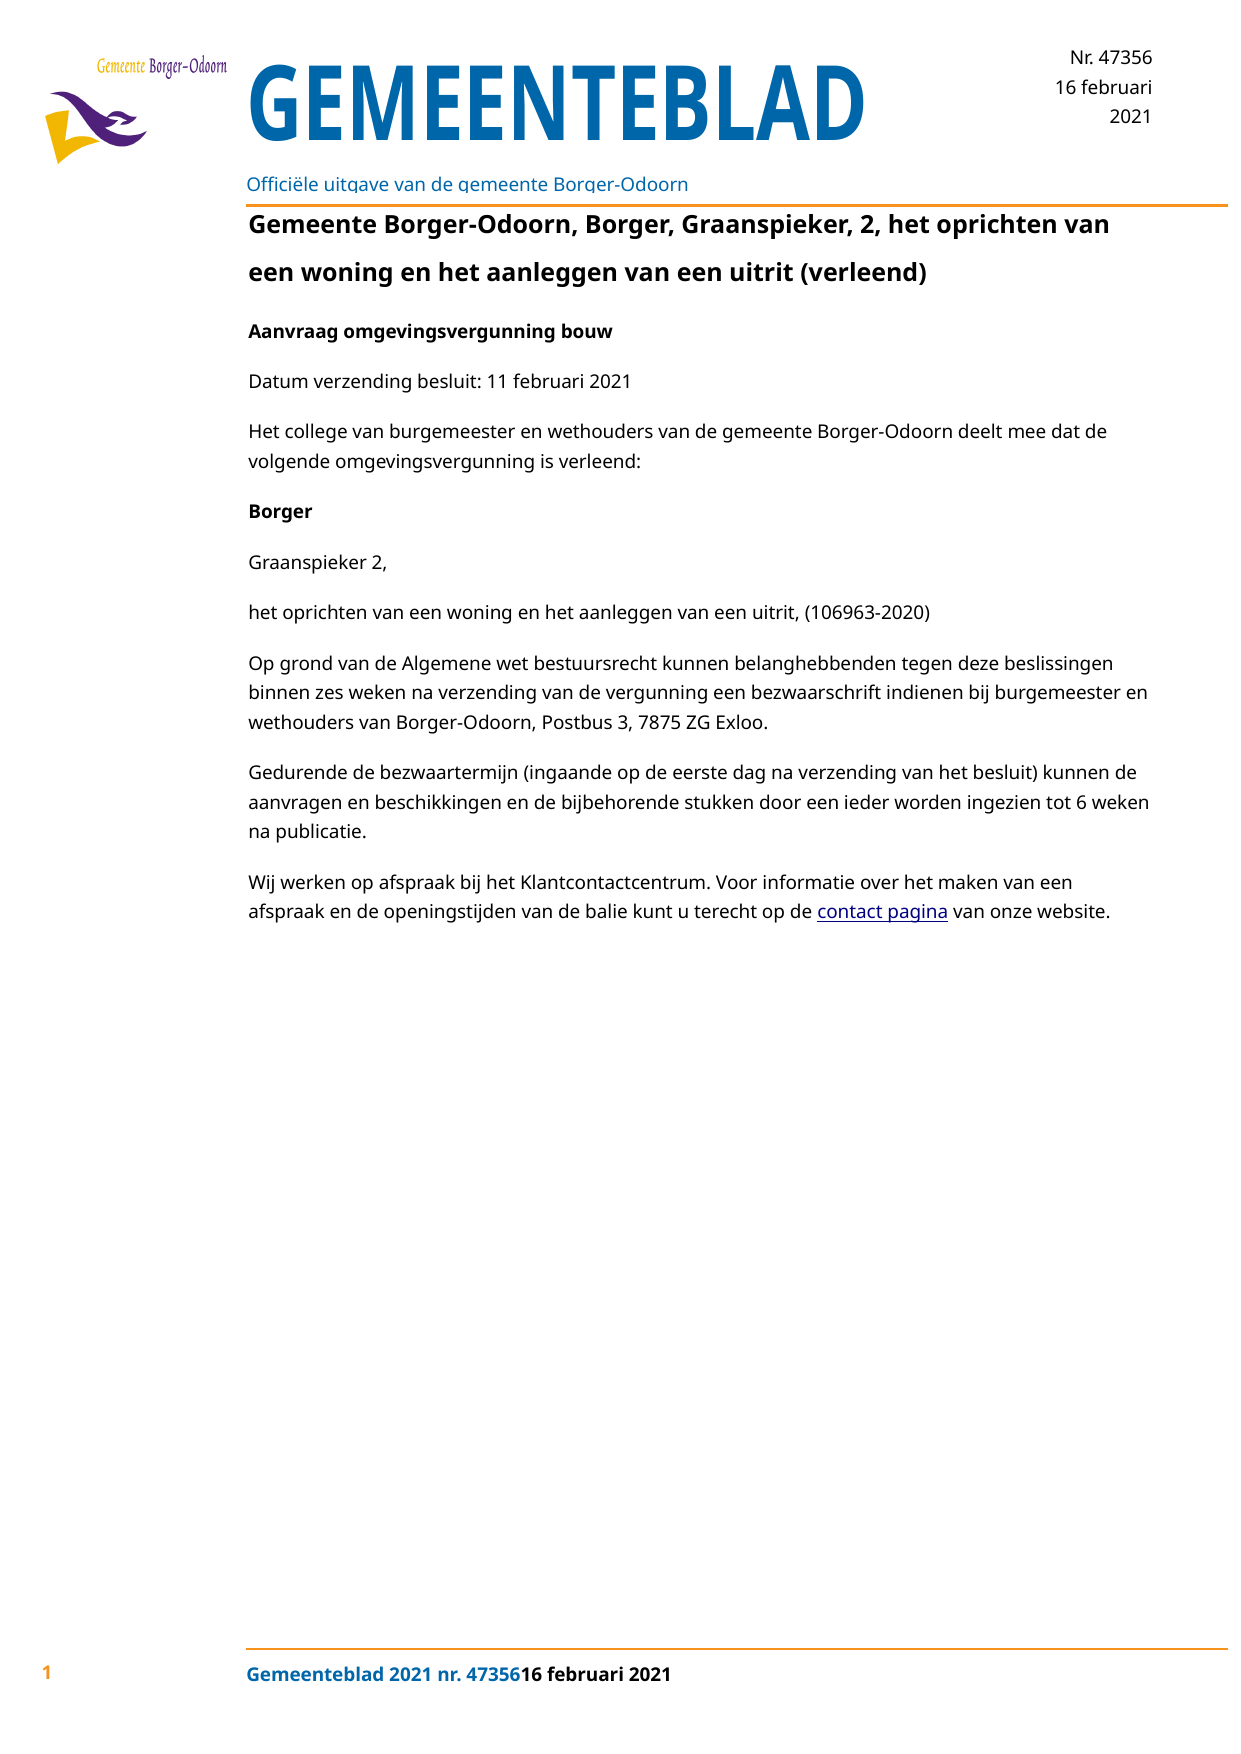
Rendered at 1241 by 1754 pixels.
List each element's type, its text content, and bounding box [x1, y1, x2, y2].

text Op grond van de Algemene wet bestuursrecht kunnen belanghebbenden tegen deze beslissingen binnen zes weken na verzending van de vergunning een bezwaarschrift indienen bij burgemeester en wethouders van Borger-Odoorn, Postbus 3, 7875 ZG Exloo. [248, 650, 1152, 735]
text Borger [248, 499, 1152, 524]
text Wij werken op afspraak bij het Klantcontactcentrum. Voor informatie over het maken van een afspraak en de openingstijden van de balie kunt u terecht op de contact pagina van onze website. [248, 869, 1152, 924]
text Het college van burgemeester en wethouders van de gemeente Borger-Odoorn deelt mee dat de volgende omgevingsvergunning is verleend: [248, 419, 1152, 474]
text Datum verzending besluit: 11 februari 2021 [248, 368, 1152, 394]
text het oprichten van een woning en het aanleggen van een uitrit, (106963-2020) [248, 599, 1152, 625]
picture [41, 47, 231, 172]
text Aanvraag omgevingsvergunning bouw [248, 318, 1152, 344]
text Gemeente Borger-Odoorn, Borger, Graanspieker, 2, het oprichten van een woning en het aanleggen van een uitrit (verleend) [248, 207, 1152, 288]
text Gedurende de bezwaartermijn (ingaande op de eerste dag na verzending van het besluit) kunnen de aanvragen en beschikkingen en de bijbehorende stukken door een ieder worden ingezien tot 6 weken na publicatie. [248, 759, 1152, 844]
text Graanspieker 2, [248, 549, 1152, 575]
